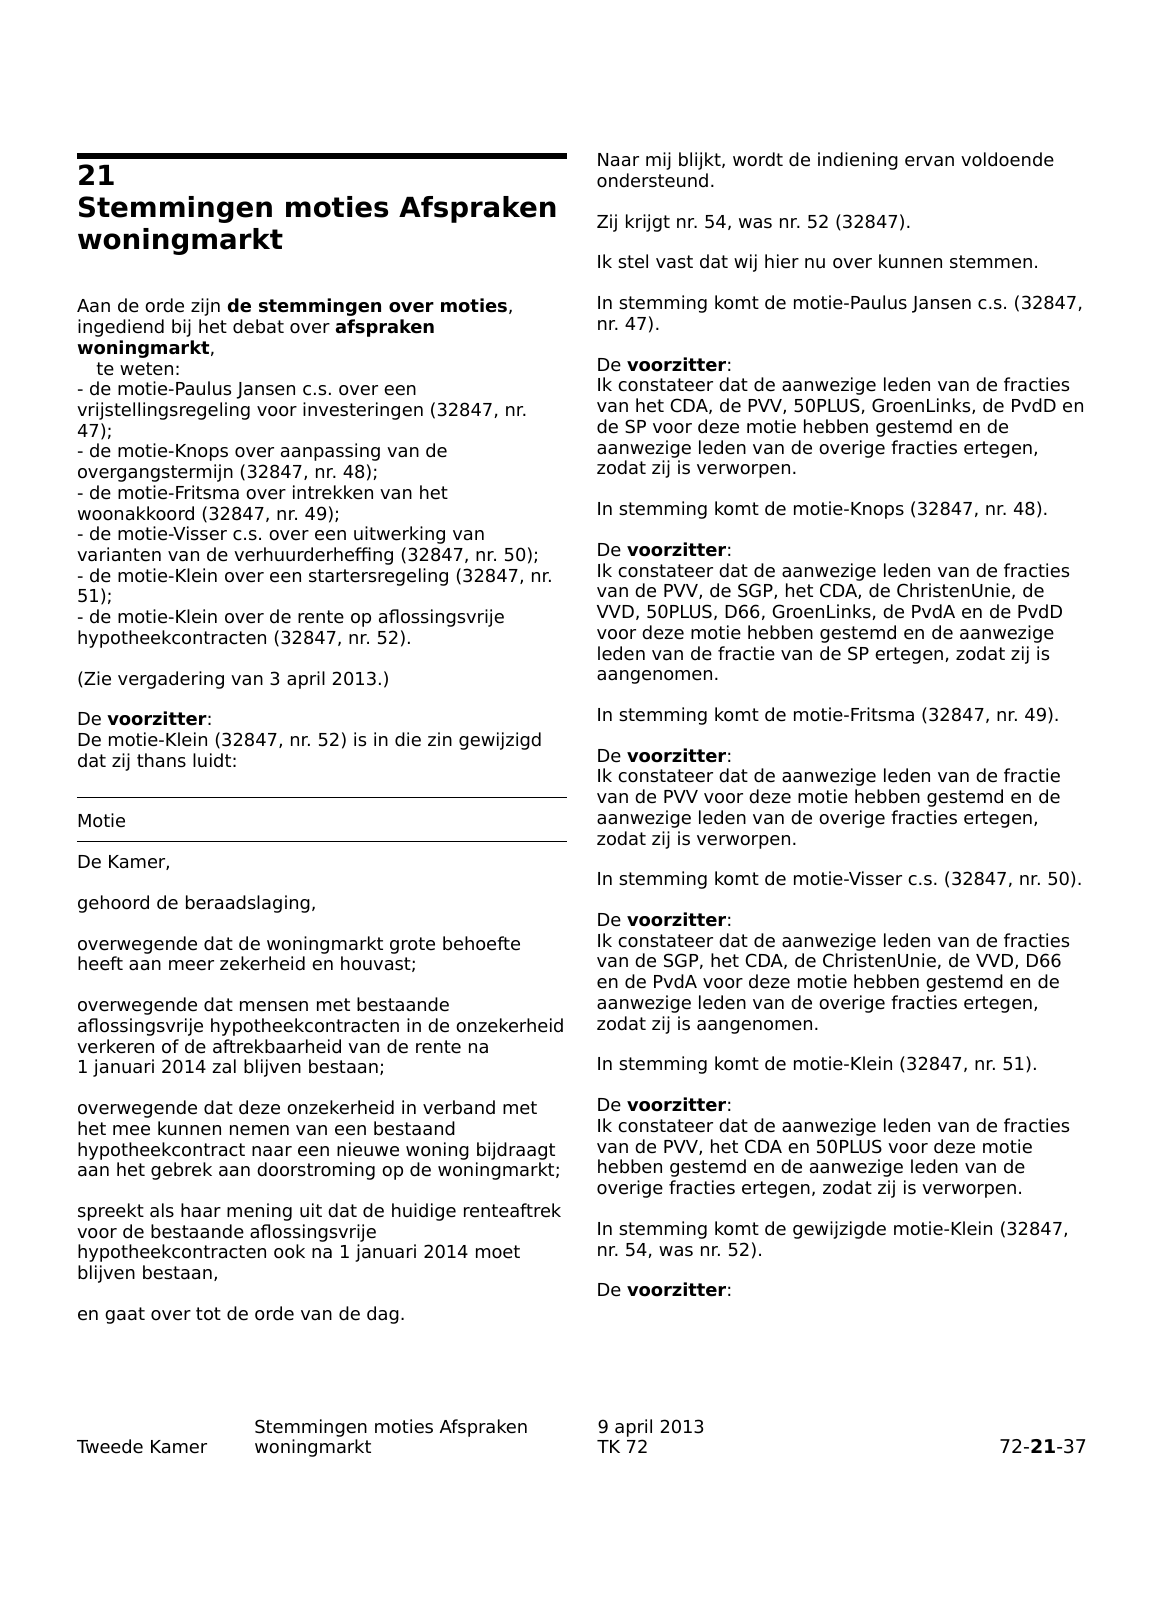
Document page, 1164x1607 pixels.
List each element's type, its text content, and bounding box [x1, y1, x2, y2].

text In stemming komt de motie-Paulus Jansen c.s. (32847, nr. 47). [596, 293, 1087, 334]
text overwegende dat de woningmarkt grote behoefte heeft aan meer zekerheid en houvast; [77, 933, 567, 975]
text - de motie-Fritsma over intrekken van het woonakkoord (32847, nr. 49); [77, 483, 567, 524]
text Ik constateer dat de aanwezige leden van de fracties van de PVV, de SGP, het CDA, de ChristenUnie, de VVD, 50PLUS, D66, GroenLinks, de PvdA en de PvdD voor deze motie hebben gestemd en de aanwezige leden van de fractie van de SP ertegen, zodat zij is aangenomen. [596, 560, 1087, 685]
text (Zie vergadering van 3 april 2013.) [77, 668, 567, 689]
text Ik constateer dat de aanwezige leden van de fracties van de PVV, het CDA en 50PLUS voor deze motie hebben gestemd en de aanwezige leden van de overige fracties ertegen, zodat zij is verworpen. [596, 1116, 1087, 1199]
text Naar mij blijkt, wordt de indiening ervan voldoende ondersteund. [596, 150, 1087, 192]
text - de motie-Paulus Jansen c.s. over een vrijstellingsregeling voor investeringen (32847, nr. 47); [77, 379, 567, 441]
text De voorzitter: [596, 746, 1087, 766]
text De voorzitter: [596, 910, 1087, 931]
text In stemming komt de motie-Fritsma (32847, nr. 49). [596, 705, 1087, 726]
text overwegende dat mensen met bestaande aflossingsvrije hypotheekcontracten in de onzekerheid verkeren of de aftrekbaarheid van de rente na 1 januari 2014 zal blijven bestaan; [77, 995, 567, 1078]
text De Kamer, [77, 852, 567, 873]
text In stemming komt de motie-Knops (32847, nr. 48). [596, 499, 1087, 520]
title 21 Stemmingen moties Afspraken woningmarkt [77, 159, 567, 256]
text - de motie-Klein over de rente op aflossingsvrije hypotheekcontracten (32847, nr. 52). [77, 607, 567, 648]
text De motie-Klein (32847, nr. 52) is in die zin gewijzigd dat zij thans luidt: [77, 730, 567, 771]
text en gaat over tot de orde van de dag. [77, 1304, 567, 1324]
text De voorzitter: [596, 354, 1087, 375]
text te weten: [77, 358, 567, 379]
text overwegende dat deze onzekerheid in verband met het mee kunnen nemen van een bestaand hypotheekcontract naar een nieuwe woning bijdraagt aan het gebrek aan doorstroming op de woningmarkt; [77, 1098, 567, 1181]
text In stemming komt de motie-Visser c.s. (32847, nr. 50). [596, 869, 1087, 890]
text Ik constateer dat de aanwezige leden van de fractie van de PVV voor deze motie hebben gestemd en de aanwezige leden van de overige fracties ertegen, zodat zij is verworpen. [596, 766, 1087, 849]
text - de motie-Visser c.s. over een uitwerking van varianten van de verhuurderheffing (32847, nr. 50); [77, 524, 567, 566]
text De voorzitter: [77, 709, 567, 730]
text Motie [77, 811, 567, 832]
text Ik constateer dat de aanwezige leden van de fracties van het CDA, de PVV, 50PLUS, GroenLinks, de PvdD en de SP voor deze motie hebben gestemd en de aanwezige leden van de overige fracties ertegen, zodat zij is verworpen. [596, 375, 1087, 479]
text Aan de orde zijn de stemmingen over moties, ingediend bij het debat over afspraken woningmarkt, [77, 296, 567, 358]
text - de motie-Knops over aanpassing van de overgangstermijn (32847, nr. 48); [77, 441, 567, 483]
text De voorzitter: [596, 1280, 1087, 1301]
text In stemming komt de gewijzigde motie-Klein (32847, nr. 54, was nr. 52). [596, 1219, 1087, 1260]
text De voorzitter: [596, 1095, 1087, 1116]
text Ik constateer dat de aanwezige leden van de fracties van de SGP, het CDA, de ChristenUnie, de VVD, D66 en de PvdA voor deze motie hebben gestemd en de aanwezige leden van de overige fracties ertegen, zodat zij is aangenomen. [596, 931, 1087, 1034]
text De voorzitter: [596, 540, 1087, 560]
text spreekt als haar mening uit dat de huidige renteaftrek voor de bestaande aflossingsvrije hypotheekcontracten ook na 1 januari 2014 moet blijven bestaan, [77, 1201, 567, 1284]
text Zij krijgt nr. 54, was nr. 52 (32847). [596, 212, 1087, 232]
text Ik stel vast dat wij hier nu over kunnen stemmen. [596, 252, 1087, 273]
text In stemming komt de motie-Klein (32847, nr. 51). [596, 1054, 1087, 1075]
text gehoord de beraadslaging, [77, 893, 567, 913]
text - de motie-Klein over een startersregeling (32847, nr. 51); [77, 566, 567, 607]
